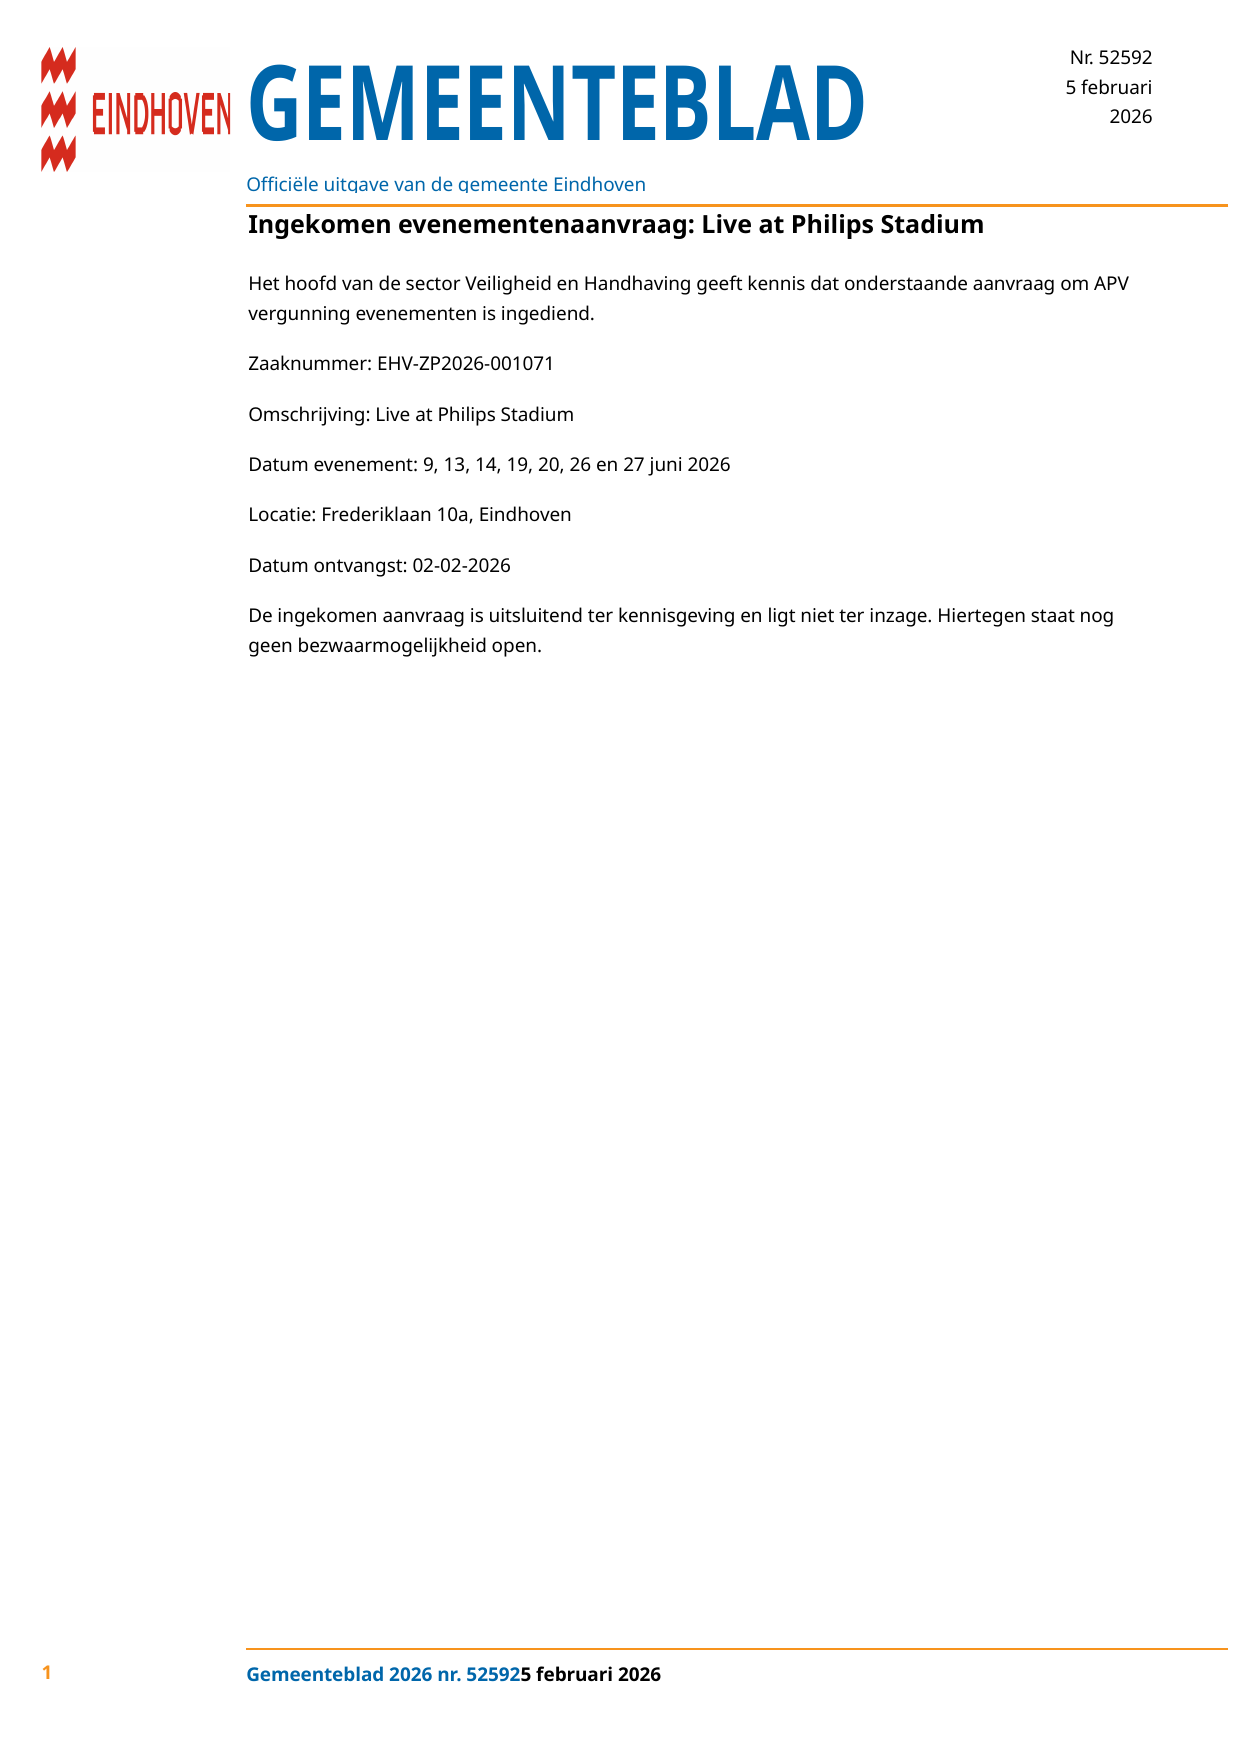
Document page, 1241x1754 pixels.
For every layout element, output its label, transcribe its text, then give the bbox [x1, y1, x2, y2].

text Omschrijving: Live at Philips Stadium [248, 401, 1152, 426]
text Zaaknummer: EHV-ZP2026-001071 [248, 350, 1152, 376]
text Locatie: Frederiklaan 10a, Eindhoven [248, 502, 1152, 527]
text Datum ontvangst: 02-02-2026 [248, 552, 1152, 578]
text De ingekomen aanvraag is uitsluitend ter kennisgeving en ligt niet ter inzage. Hiertegen staat nog geen bezwaarmogelijkheid open. [248, 602, 1152, 658]
text Het hoofd van de sector Veiligheid en Handhaving geeft kennis dat onderstaande aanvraag om APV vergunning evenementen is ingediend. [248, 270, 1152, 326]
text Datum evenement: 9, 13, 14, 19, 20, 26 en 27 juni 2026 [248, 451, 1152, 477]
picture [41, 47, 231, 172]
text Ingekomen evenementenaanvraag: Live at Philips Stadium [248, 207, 1152, 241]
